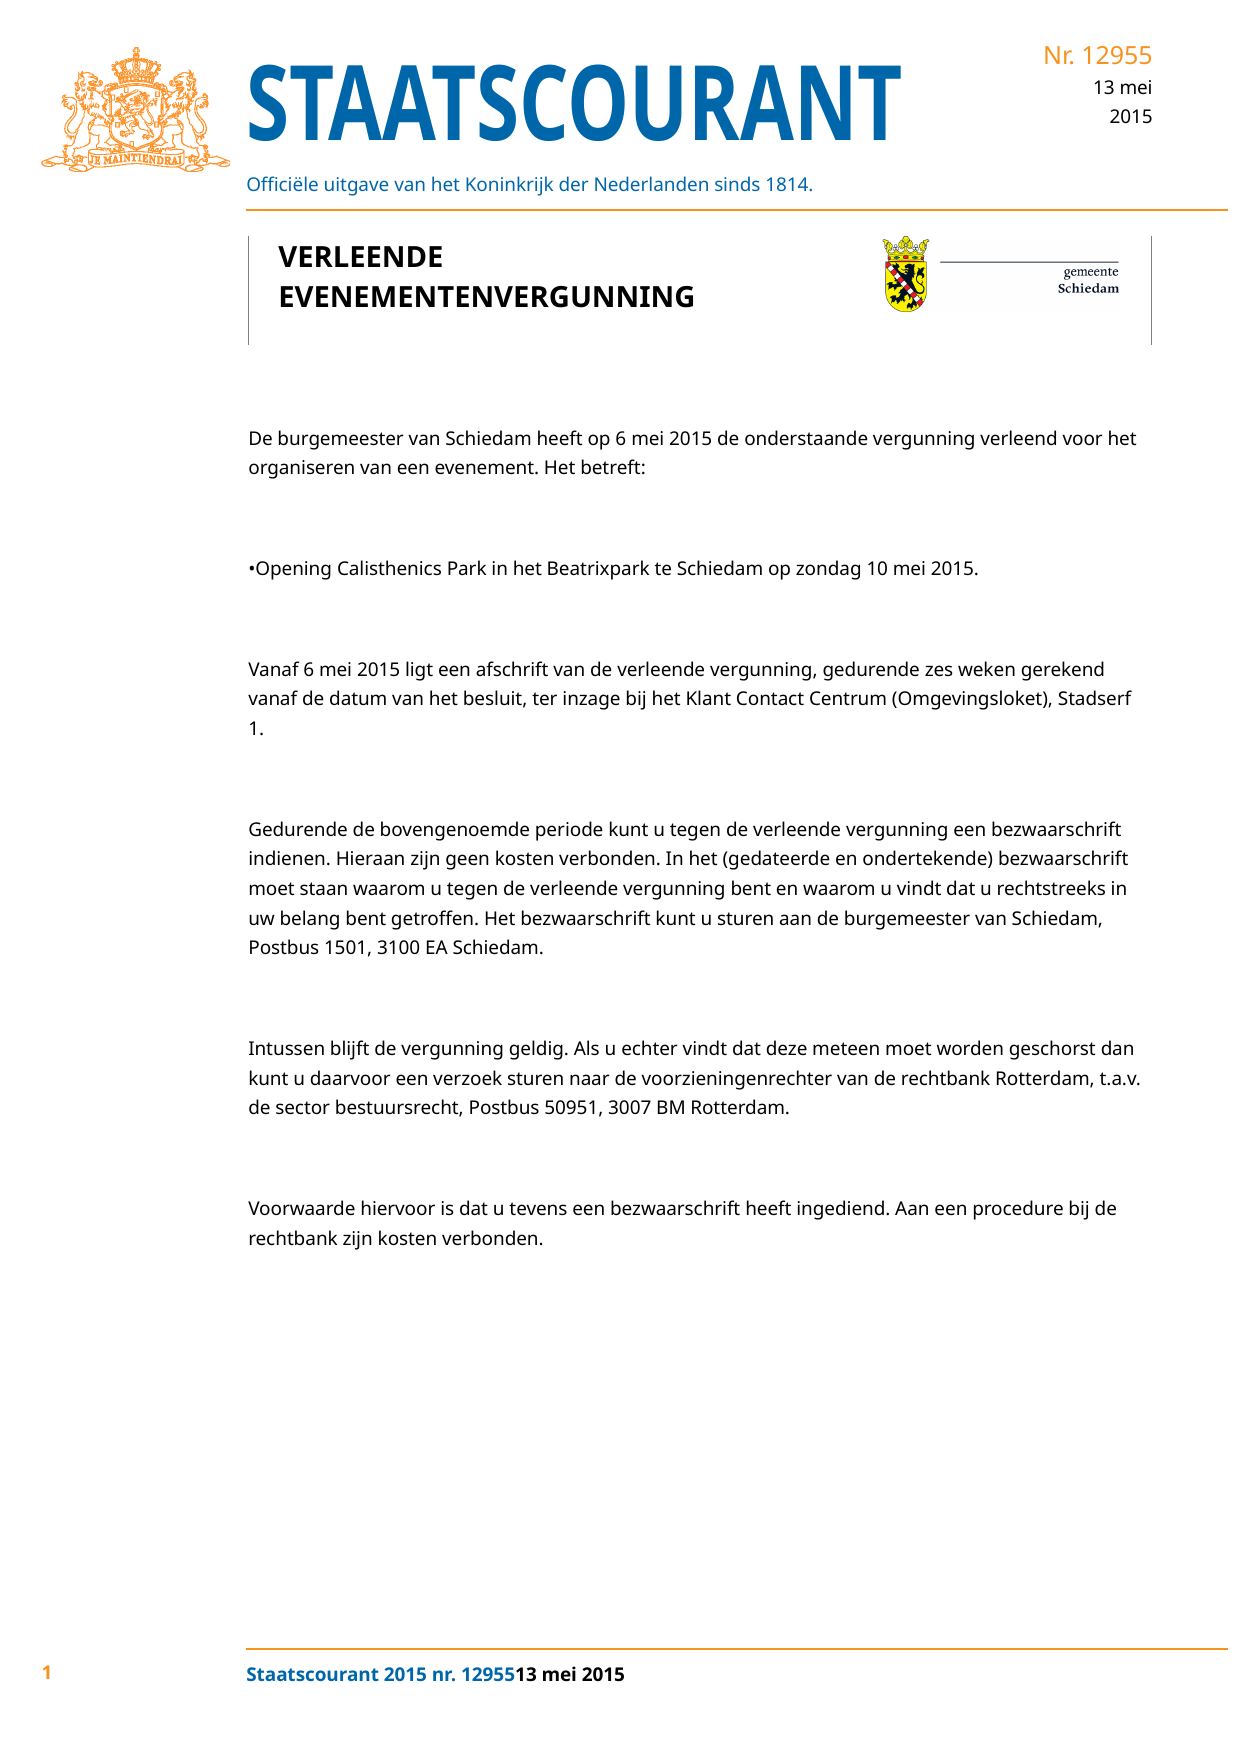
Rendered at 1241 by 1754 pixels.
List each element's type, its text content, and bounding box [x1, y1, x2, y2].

text Vanaf 6 mei 2015 ligt een afschrift van de verleende vergunning, gedurende zes weken gerekend vanaf de datum van het besluit, ter inzage bij het Klant Contact Centrum (Omgevingsloket), Stadserf 1. [248, 656, 1152, 741]
picture [41, 47, 231, 172]
text •Opening Calisthenics Park in het Beatrixpark te Schiedam op zondag 10 mei 2015. [248, 555, 1152, 581]
text De burgemeester van Schiedam heeft op 6 mei 2015 de onderstaande vergunning verleend voor het organiseren van een evenement. Het betreft: [248, 425, 1152, 480]
picture [882, 236, 1119, 312]
table_header VERLEENDE EVENEMENTENVERGUNNING [249, 236, 850, 345]
text Gedurende de bovengenoemde periode kunt u tegen de verleende vergunning een bezwaarschrift indienen. Hieraan zijn geen kosten verbonden. In het (gedateerde en ondertekende) bezwaarschrift moet staan waarom u tegen de verleende vergunning bent en waarom u vindt dat u rechtstreeks in uw belang bent getroffen. Het bezwaarschrift kunt u sturen aan de burgemeester van Schiedam, Postbus 1501, 3100 EA Schiedam. [248, 816, 1152, 960]
text Intussen blijft de vergunning geldig. Als u echter vindt dat deze meteen moet worden geschorst dan kunt u daarvoor een verzoek sturen naar de voorzieningenrechter van de rechtbank Rotterdam, t.a.v. de sector bestuursrecht, Postbus 50951, 3007 BM Rotterdam. [248, 1035, 1152, 1120]
table_header [850, 236, 1151, 345]
text Voorwaarde hiervoor is dat u tevens een bezwaarschrift heeft ingediend. Aan een procedure bij de rechtbank zijn kosten verbonden. [248, 1195, 1152, 1250]
